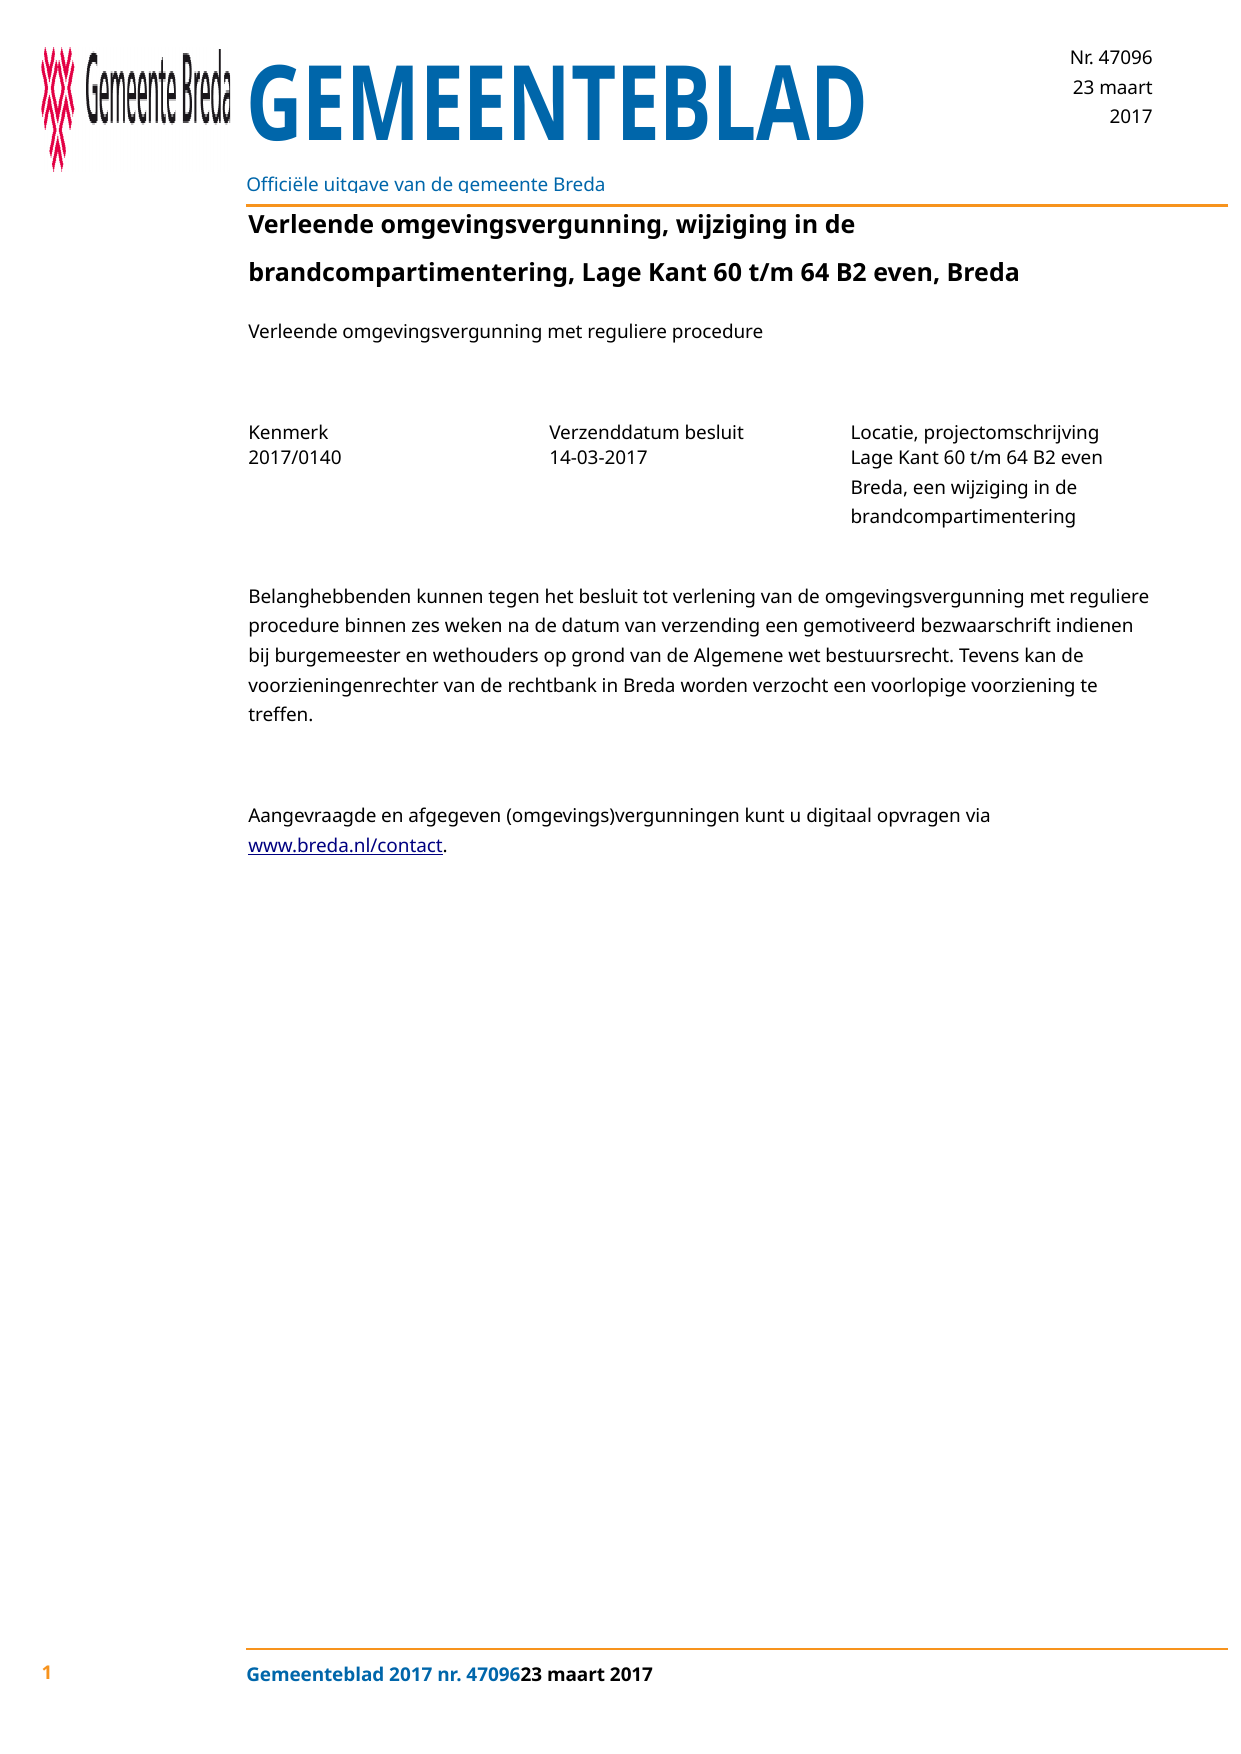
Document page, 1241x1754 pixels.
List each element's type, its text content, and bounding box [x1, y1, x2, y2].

text Verleende omgevingsvergunning, wijziging in de brandcompartimentering, Lage Kant 60 t/m 64 B2 even, Breda [248, 207, 1152, 288]
text Verleende omgevingsvergunning met reguliere procedure [248, 318, 1152, 344]
table_cell 14-03-2017 [549, 445, 850, 529]
table_header Verzenddatum besluit [549, 419, 850, 444]
table_cell 2017/0140 [248, 445, 549, 529]
table_header Kenmerk [248, 419, 549, 444]
text Belanghebbenden kunnen tegen het besluit tot verlening van de omgevingsvergunning met reguliere procedure binnen zes weken na de datum van verzending een gemotiveerd bezwaarschrift indienen bij burgemeester en wethouders op grond van de Algemene wet bestuursrecht. Tevens kan de voorzieningenrechter van de rechtbank in Breda worden verzocht een voorlopige voorziening te treffen. [248, 583, 1152, 727]
picture [41, 47, 231, 172]
table_header Locatie, projectomschrijving [850, 419, 1152, 444]
table_cell Lage Kant 60 t/m 64 B2 even Breda, een wijziging in de brandcompartimentering [850, 445, 1152, 529]
text Aangevraagde en afgegeven (omgevings)vergunningen kunt u digitaal opvragen via www.breda.nl/contact. [248, 802, 1152, 858]
